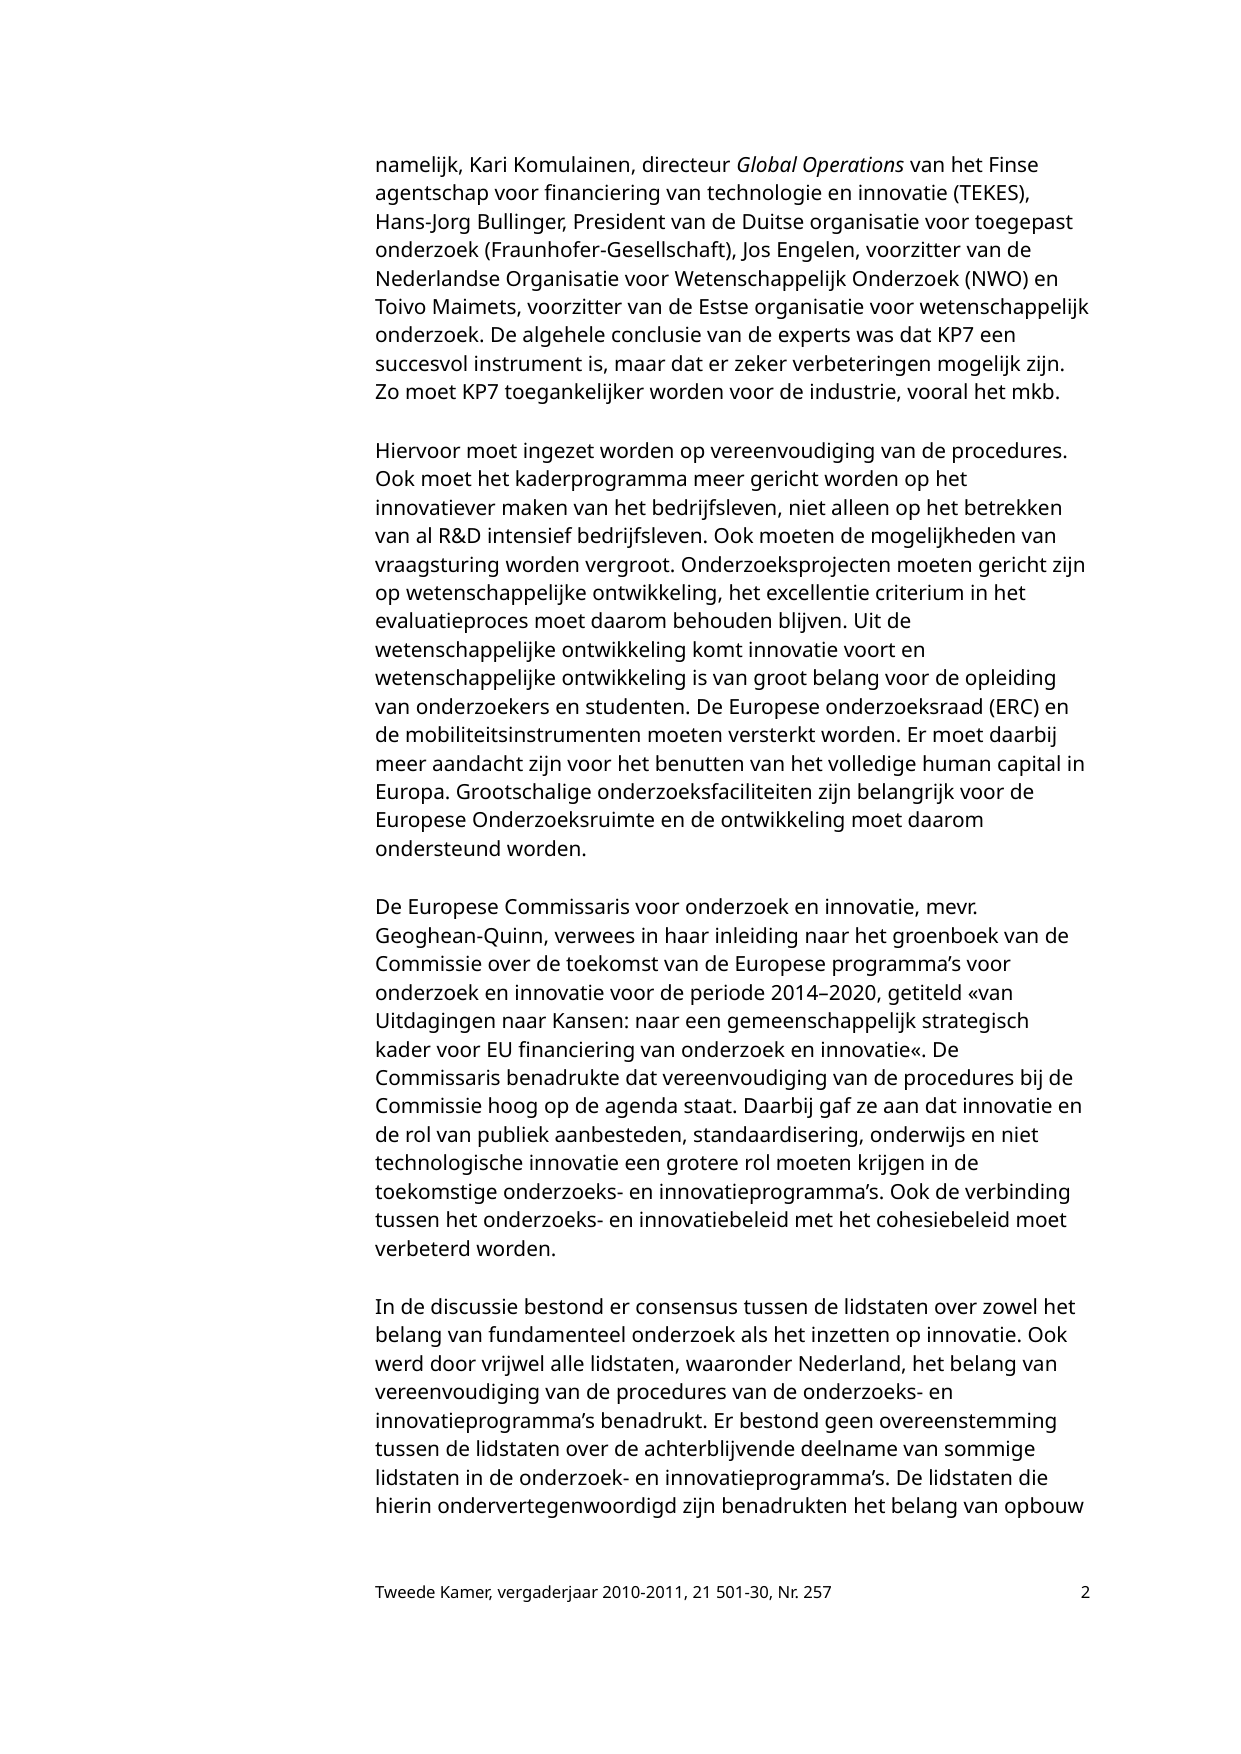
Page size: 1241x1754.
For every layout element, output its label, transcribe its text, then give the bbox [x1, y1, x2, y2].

text namelijk, Kari Komulainen, directeur Global Operations van het Finse agentschap voor financiering van technologie en innovatie (TEKES), Hans-Jorg Bullinger, President van de Duitse organisatie voor toegepast onderzoek (Fraunhofer-Gesellschaft), Jos Engelen, voorzitter van de Nederlandse Organisatie voor Wetenschappelijk Onderzoek (NWO) en Toivo Maimets, voorzitter van de Estse organisatie voor wetenschappelijk onderzoek. De algehele conclusie van de experts was dat KP7 een succesvol instrument is, maar dat er zeker verbeteringen mogelijk zijn. Zo moet KP7 toegankelijker worden voor de industrie, vooral het mkb. [375, 150, 1090, 406]
text Hiervoor moet ingezet worden op vereenvoudiging van de procedures. Ook moet het kaderprogramma meer gericht worden op het innovatiever maken van het bedrijfsleven, niet alleen op het betrekken van al R&D intensief bedrijfsleven. Ook moeten de mogelijkheden van vraagsturing worden vergroot. Onderzoeksprojecten moeten gericht zijn op wetenschappelijke ontwikkeling, het excellentie criterium in het evaluatieproces moet daarom behouden blijven. Uit de wetenschappelijke ontwikkeling komt innovatie voort en wetenschappelijke ontwikkeling is van groot belang voor de opleiding van onderzoekers en studenten. De Europese onderzoeksraad (ERC) en de mobiliteitsinstrumenten moeten versterkt worden. Er moet daarbij meer aandacht zijn voor het benutten van het volledige human capital in Europa. Grootschalige onderzoeksfaciliteiten zijn belangrijk voor de Europese Onderzoeksruimte en de ontwikkeling moet daarom ondersteund worden. [375, 436, 1090, 862]
text De Europese Commissaris voor onderzoek en innovatie, mevr. Geoghean-Quinn, verwees in haar inleiding naar het groenboek van de Commissie over de toekomst van de Europese programma’s voor onderzoek en innovatie voor de periode 2014–2020, getiteld «van Uitdagingen naar Kansen: naar een gemeenschappelijk strategisch kader voor EU financiering van onderzoek en innovatie«. De Commissaris benadrukte dat vereenvoudiging van de procedures bij de Commissie hoog op de agenda staat. Daarbij gaf ze aan dat innovatie en de rol van publiek aanbesteden, standaardisering, onderwijs en niet technologische innovatie een grotere rol moeten krijgen in de toekomstige onderzoeks- en innovatieprogramma’s. Ook de verbinding tussen het onderzoeks- en innovatiebeleid met het cohesiebeleid moet verbeterd worden. [375, 892, 1090, 1262]
text In de discussie bestond er consensus tussen de lidstaten over zowel het belang van fundamenteel onderzoek als het inzetten op innovatie. Ook werd door vrijwel alle lidstaten, waaronder Nederland, het belang van vereenvoudiging van de procedures van de onderzoeks- en innovatieprogramma’s benadrukt. Er bestond geen overeenstemming tussen de lidstaten over de achterblijvende deelname van sommige lidstaten in de onderzoek- en innovatieprogramma’s. De lidstaten die hierin ondervertegenwoordigd zijn benadrukten het belang van opbouw [375, 1292, 1090, 1520]
